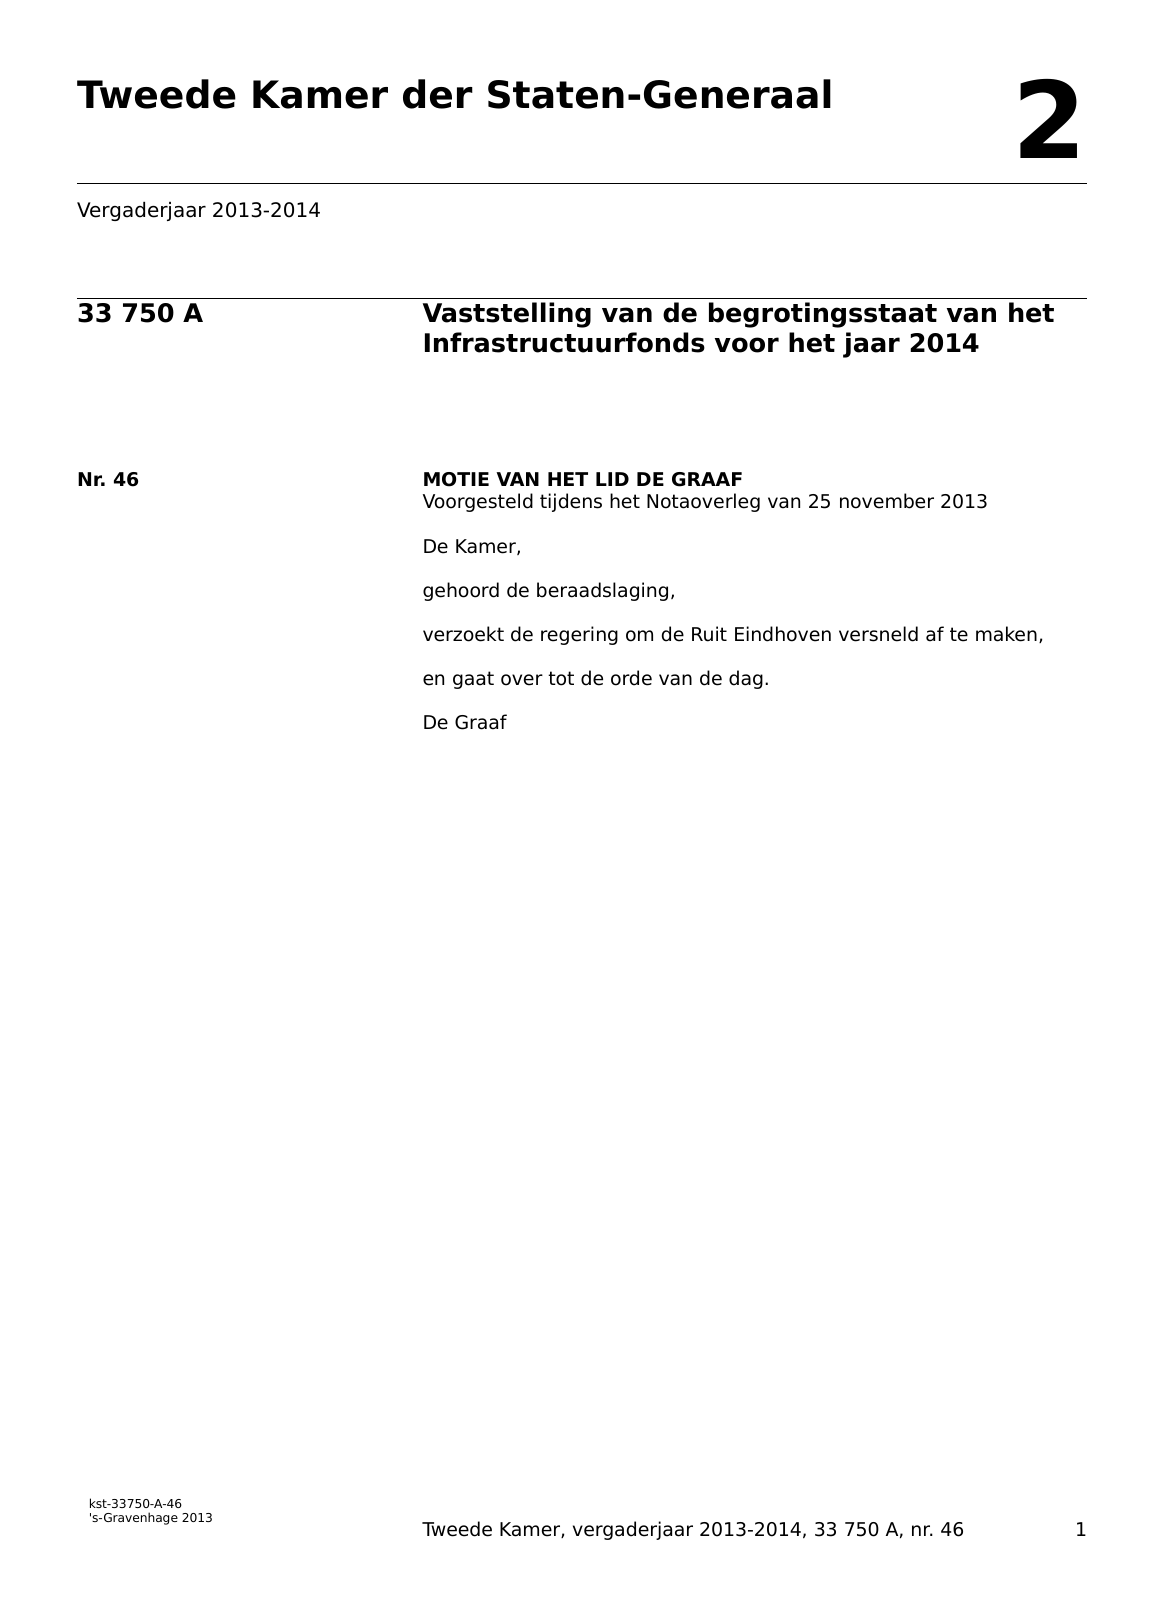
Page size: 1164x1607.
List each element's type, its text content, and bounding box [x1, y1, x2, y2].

subtitle 33 750 A Vaststelling van de begrotingsstaat van het Infrastructuurfonds voor het jaar 2014 [77, 299, 1087, 358]
subtitle Nr. 46 MOTIE VAN HET LID DE GRAAF [77, 469, 1087, 491]
table_header 2 [886, 59, 1087, 183]
table_cell Vergaderjaar 2013-2014 [77, 184, 1087, 298]
text 's-Gravenhage 2013 [88, 1511, 323, 1525]
text verzoekt de regering om de Ruit Eindhoven versneld af te maken, [422, 624, 1087, 646]
table_header Tweede Kamer der Staten-Generaal [77, 59, 886, 183]
text en gaat over tot de orde van de dag. [422, 668, 1087, 690]
text Voorgesteld tijdens het Notaoverleg van 25 november 2013 [422, 491, 1087, 513]
text gehoord de beraadslaging, [422, 580, 1087, 602]
text De Kamer, [422, 536, 1087, 557]
text De Graaf [422, 712, 1087, 734]
text kst-33750-A-46 [88, 1497, 323, 1511]
